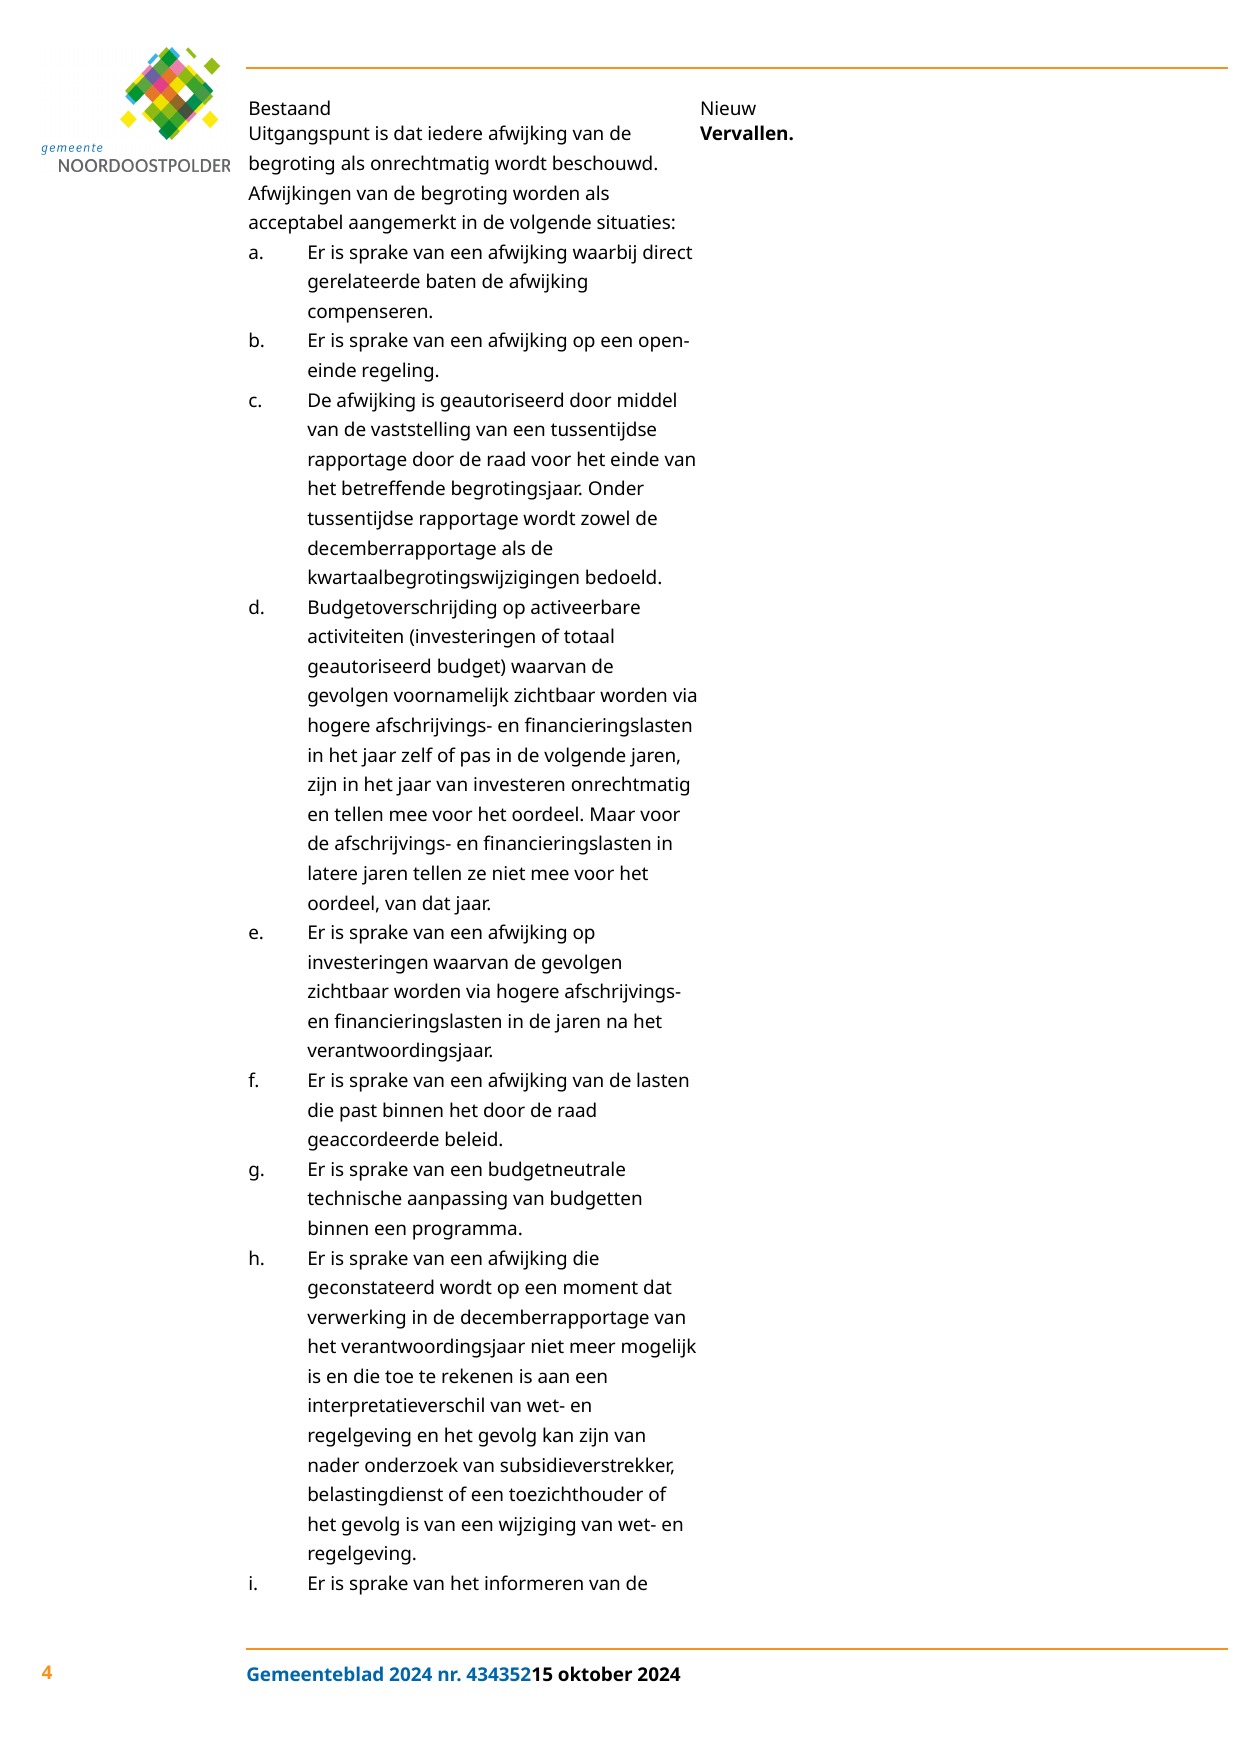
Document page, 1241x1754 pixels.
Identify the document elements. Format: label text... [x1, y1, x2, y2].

table_header Nieuw [700, 95, 1152, 121]
table_cell Vervallen. [700, 121, 1152, 1596]
table_cell Uitgangspunt is dat iedere afwijking van de begroting als onrechtmatig wordt beschouwd. Afwijkingen van de begroting worden als acceptabel aangemerkt in de volgende situaties: Er is sprake van een afwijking waarbij direct gerelateerde baten de afwijking compenseren. Er is sprake van een afwijking op een open-einde regeling. De afwijking is geautoriseerd door middel van de vaststelling van een tussentijdse rapportage door de raad voor het einde van het betreffende begrotingsjaar. Onder tussentijdse rapportage wordt zowel de decemberrapportage als de kwartaalbegrotingswijzigingen bedoeld. Budgetoverschrijding op activeerbare activiteiten (investeringen of totaal geautoriseerd budget) waarvan de gevolgen voornamelijk zichtbaar worden via hogere afschrijvings- en financieringslasten in het jaar zelf of pas in de volgende jaren, zijn in het jaar van investeren onrechtmatig en tellen mee voor het oordeel. Maar voor de afschrijvings- en financieringslasten in latere jaren tellen ze niet mee voor het oordeel, van dat jaar. Er is sprake van een afwijking op investeringen waarvan de gevolgen zichtbaar worden via hogere afschrijvings- en financieringslasten in de jaren na het verantwoordingsjaar. Er is sprake van een afwijking van de lasten die past binnen het door de raad geaccordeerde beleid. Er is sprake van een budgetneutrale technische aanpassing van budgetten binnen een programma. Er is sprake van een afwijking die geconstateerd wordt op een moment dat verwerking in de decemberrapportage van het verantwoordingsjaar niet meer mogelijk is en die toe te rekenen is aan een interpretatieverschil van wet- en regelgeving en het gevolg kan zijn van nader onderzoek van subsidieverstrekker, belastingdienst of een toezichthouder of het gevolg is van een wijziging van wet- en regelgeving. Er is sprake van het informeren van de [248, 121, 700, 1596]
table_header Bestaand [248, 95, 700, 121]
picture [41, 47, 231, 172]
